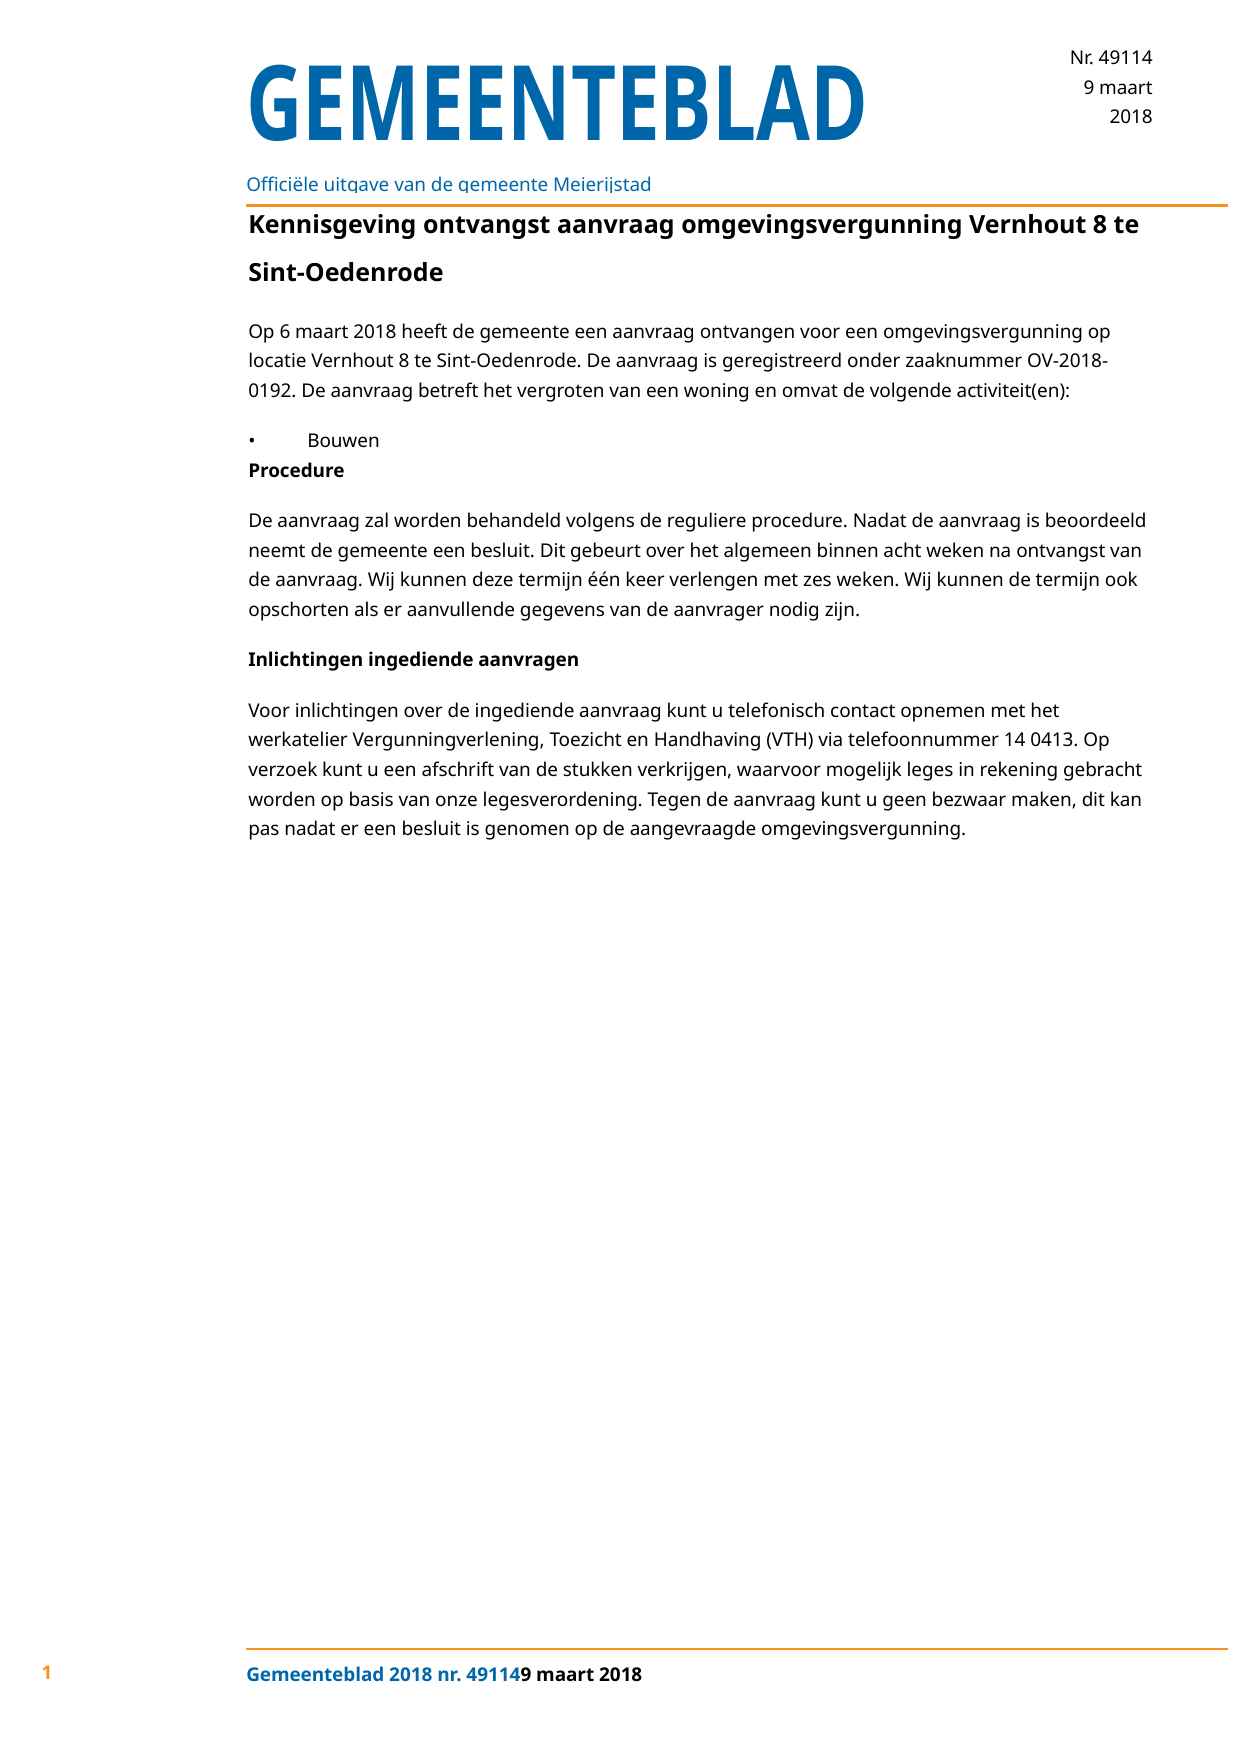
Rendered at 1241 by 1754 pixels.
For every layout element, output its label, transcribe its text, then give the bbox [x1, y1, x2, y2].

picture [41, 47, 231, 172]
text Inlichtingen ingediende aanvragen [248, 647, 1152, 672]
list Bouwen [248, 427, 1152, 453]
text Procedure [248, 457, 1152, 483]
text Op 6 maart 2018 heeft de gemeente een aanvraag ontvangen voor een omgevingsvergunning op locatie Vernhout 8 te Sint-Oedenrode. De aanvraag is geregistreerd onder zaaknummer OV-2018-0192. De aanvraag betreft het vergroten van een woning en omvat de volgende activiteit(en): [248, 318, 1152, 403]
text De aanvraag zal worden behandeld volgens de reguliere procedure. Nadat de aanvraag is beoordeeld neemt de gemeente een besluit. Dit gebeurt over het algemeen binnen acht weken na ontvangst van de aanvraag. Wij kunnen deze termijn één keer verlengen met zes weken. Wij kunnen de termijn ook opschorten als er aanvullende gegevens van de aanvrager nodig zijn. [248, 507, 1152, 622]
text Voor inlichtingen over de ingediende aanvraag kunt u telefonisch contact opnemen met het werkatelier Vergunningverlening, Toezicht en Handhaving (VTH) via telefoonnummer 14 0413. Op verzoek kunt u een afschrift van de stukken verkrijgen, waarvoor mogelijk leges in rekening gebracht worden op basis van onze legesverordening. Tegen de aanvraag kunt u geen bezwaar maken, dit kan pas nadat er een besluit is genomen op de aangevraagde omgevingsvergunning. [248, 697, 1152, 841]
text Kennisgeving ontvangst aanvraag omgevingsvergunning Vernhout 8 te Sint-Oedenrode [248, 207, 1152, 288]
